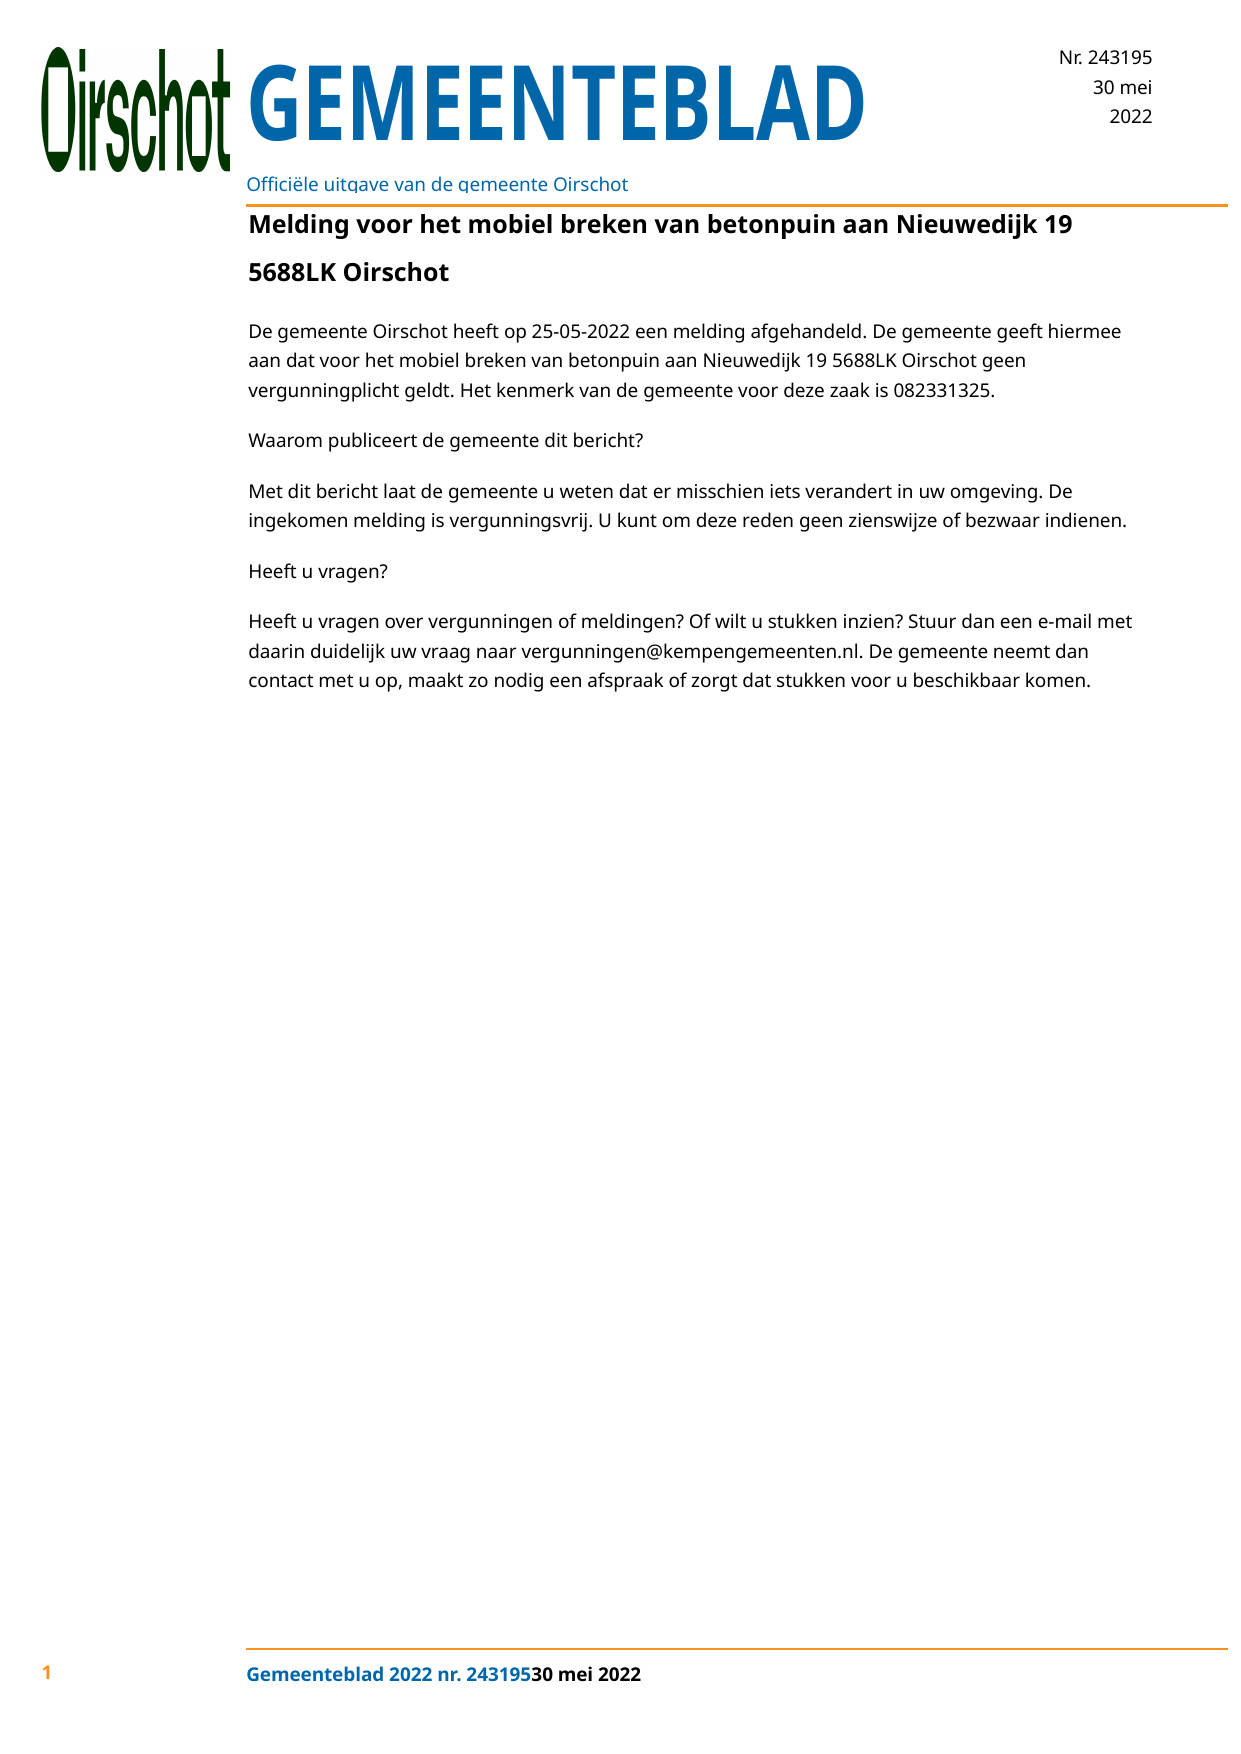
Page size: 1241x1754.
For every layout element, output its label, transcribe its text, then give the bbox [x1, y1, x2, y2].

text Waarom publiceert de gemeente dit bericht? [248, 427, 1152, 453]
text Met dit bericht laat de gemeente u weten dat er misschien iets verandert in uw omgeving. De ingekomen melding is vergunningsvrij. U kunt om deze reden geen zienswijze of bezwaar indienen. [248, 478, 1152, 533]
text De gemeente Oirschot heeft op 25-05-2022 een melding afgehandeld. De gemeente geeft hiermee aan dat voor het mobiel breken van betonpuin aan Nieuwedijk 19 5688LK Oirschot geen vergunningplicht geldt. Het kenmerk van de gemeente voor deze zaak is 082331325. [248, 318, 1152, 403]
text Melding voor het mobiel breken van betonpuin aan Nieuwedijk 19 5688LK Oirschot [248, 207, 1152, 288]
text Heeft u vragen over vergunningen of meldingen? Of wilt u stukken inzien? Stuur dan een e-mail met daarin duidelijk uw vraag naar vergunningen@kempengemeenten.nl. De gemeente neemt dan contact met u op, maakt zo nodig een afspraak of zorgt dat stukken voor u beschikbaar komen. [248, 608, 1152, 693]
text Heeft u vragen? [248, 558, 1152, 584]
picture [41, 47, 231, 172]
